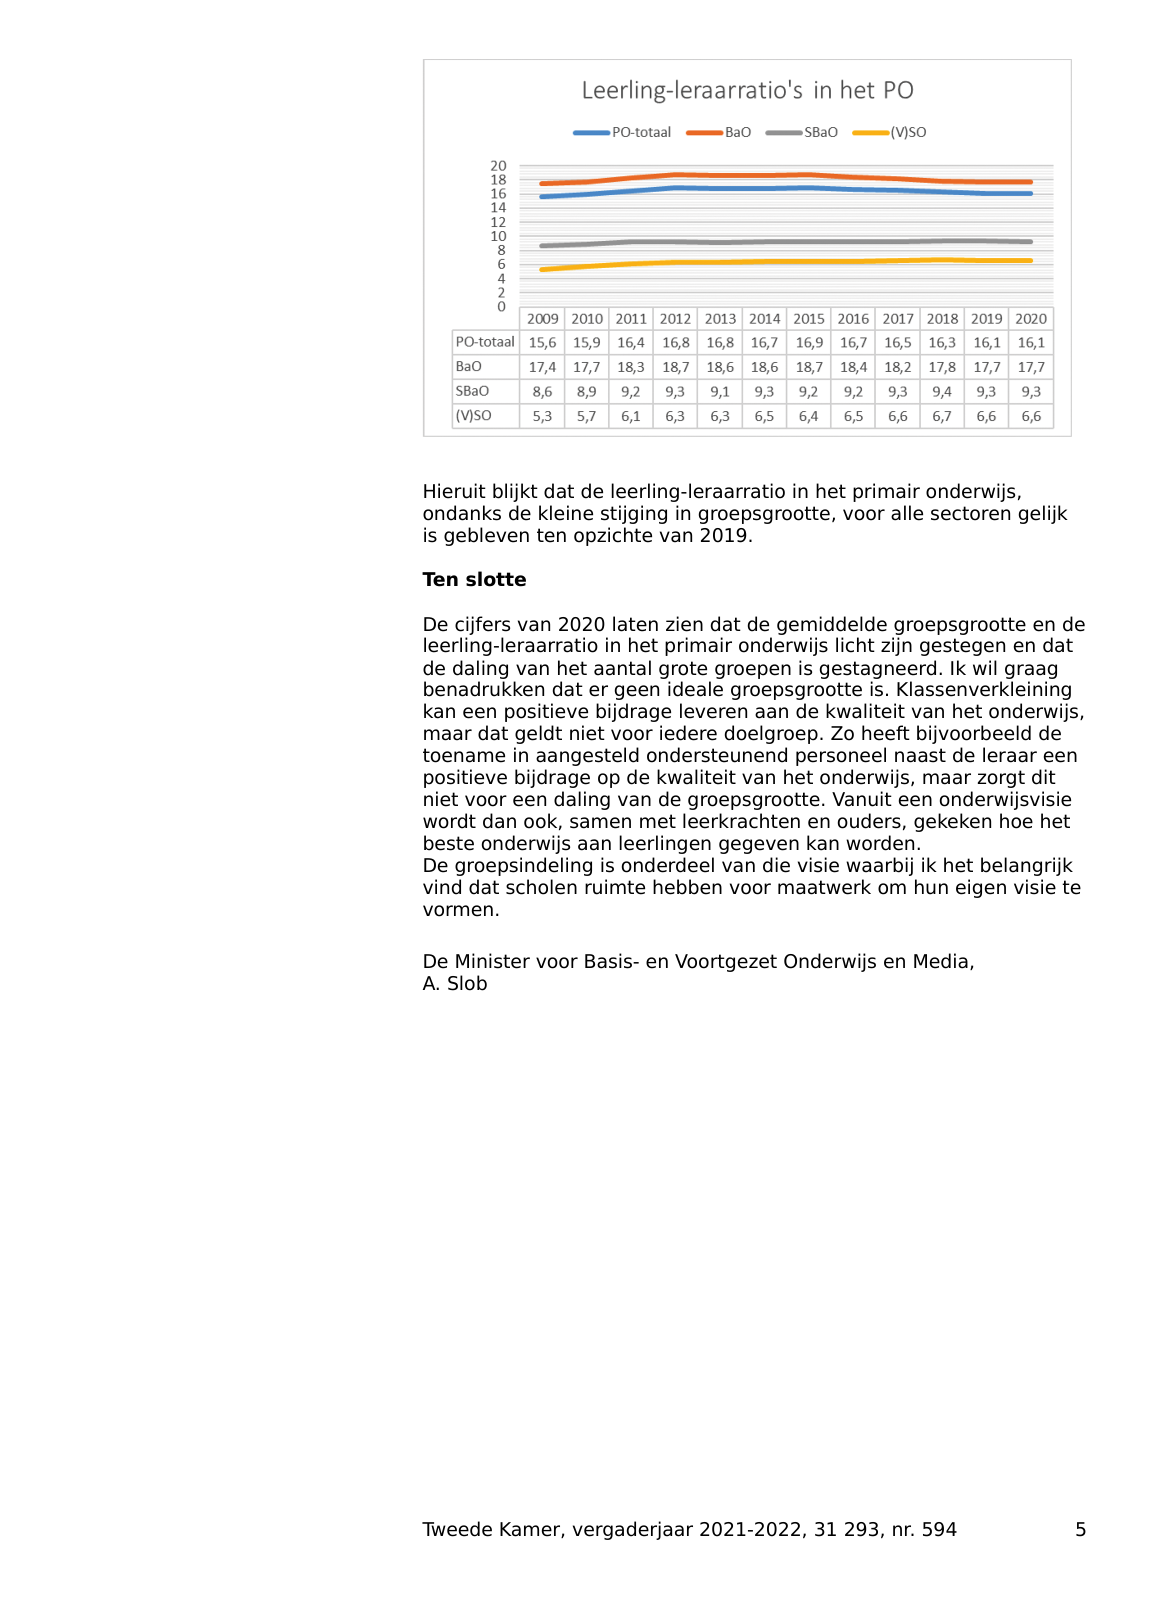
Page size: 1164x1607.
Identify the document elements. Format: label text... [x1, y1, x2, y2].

text De groepsindeling is onderdeel van die visie waarbij ik het belangrijk vind dat scholen ruimte hebben voor maatwerk om hun eigen visie te vormen. [422, 855, 1087, 921]
subtitle Ten slotte [422, 569, 1087, 591]
text De cijfers van 2020 laten zien dat de gemiddelde groepsgrootte en de leerling-leraarratio in het primair onderwijs licht zijn gestegen en dat de daling van het aantal grote groepen is gestagneerd. Ik wil graag benadrukken dat er geen ideale groepsgrootte is. Klassenverkleining kan een positieve bijdrage leveren aan de kwaliteit van het onderwijs, maar dat geldt niet voor iedere doelgroep. Zo heeft bijvoorbeeld de toename in aangesteld ondersteunend personeel naast de leraar een positieve bijdrage op de kwaliteit van het onderwijs, maar zorgt dit niet voor een daling van de groepsgrootte. Vanuit een onderwijsvisie wordt dan ook, samen met leerkrachten en ouders, gekeken hoe het beste onderwijs aan leerlingen gegeven kan worden. [422, 613, 1087, 855]
text De Minister voor Basis- en Voortgezet Onderwijs en Media, A. Slob [422, 951, 1087, 995]
text Hieruit blijkt dat de leerling-leraarratio in het primair onderwijs, ondanks de kleine stijging in groepsgrootte, voor alle sectoren gelijk is gebleven ten opzichte van 2019. [422, 481, 1087, 547]
picture [422, 59, 1072, 437]
